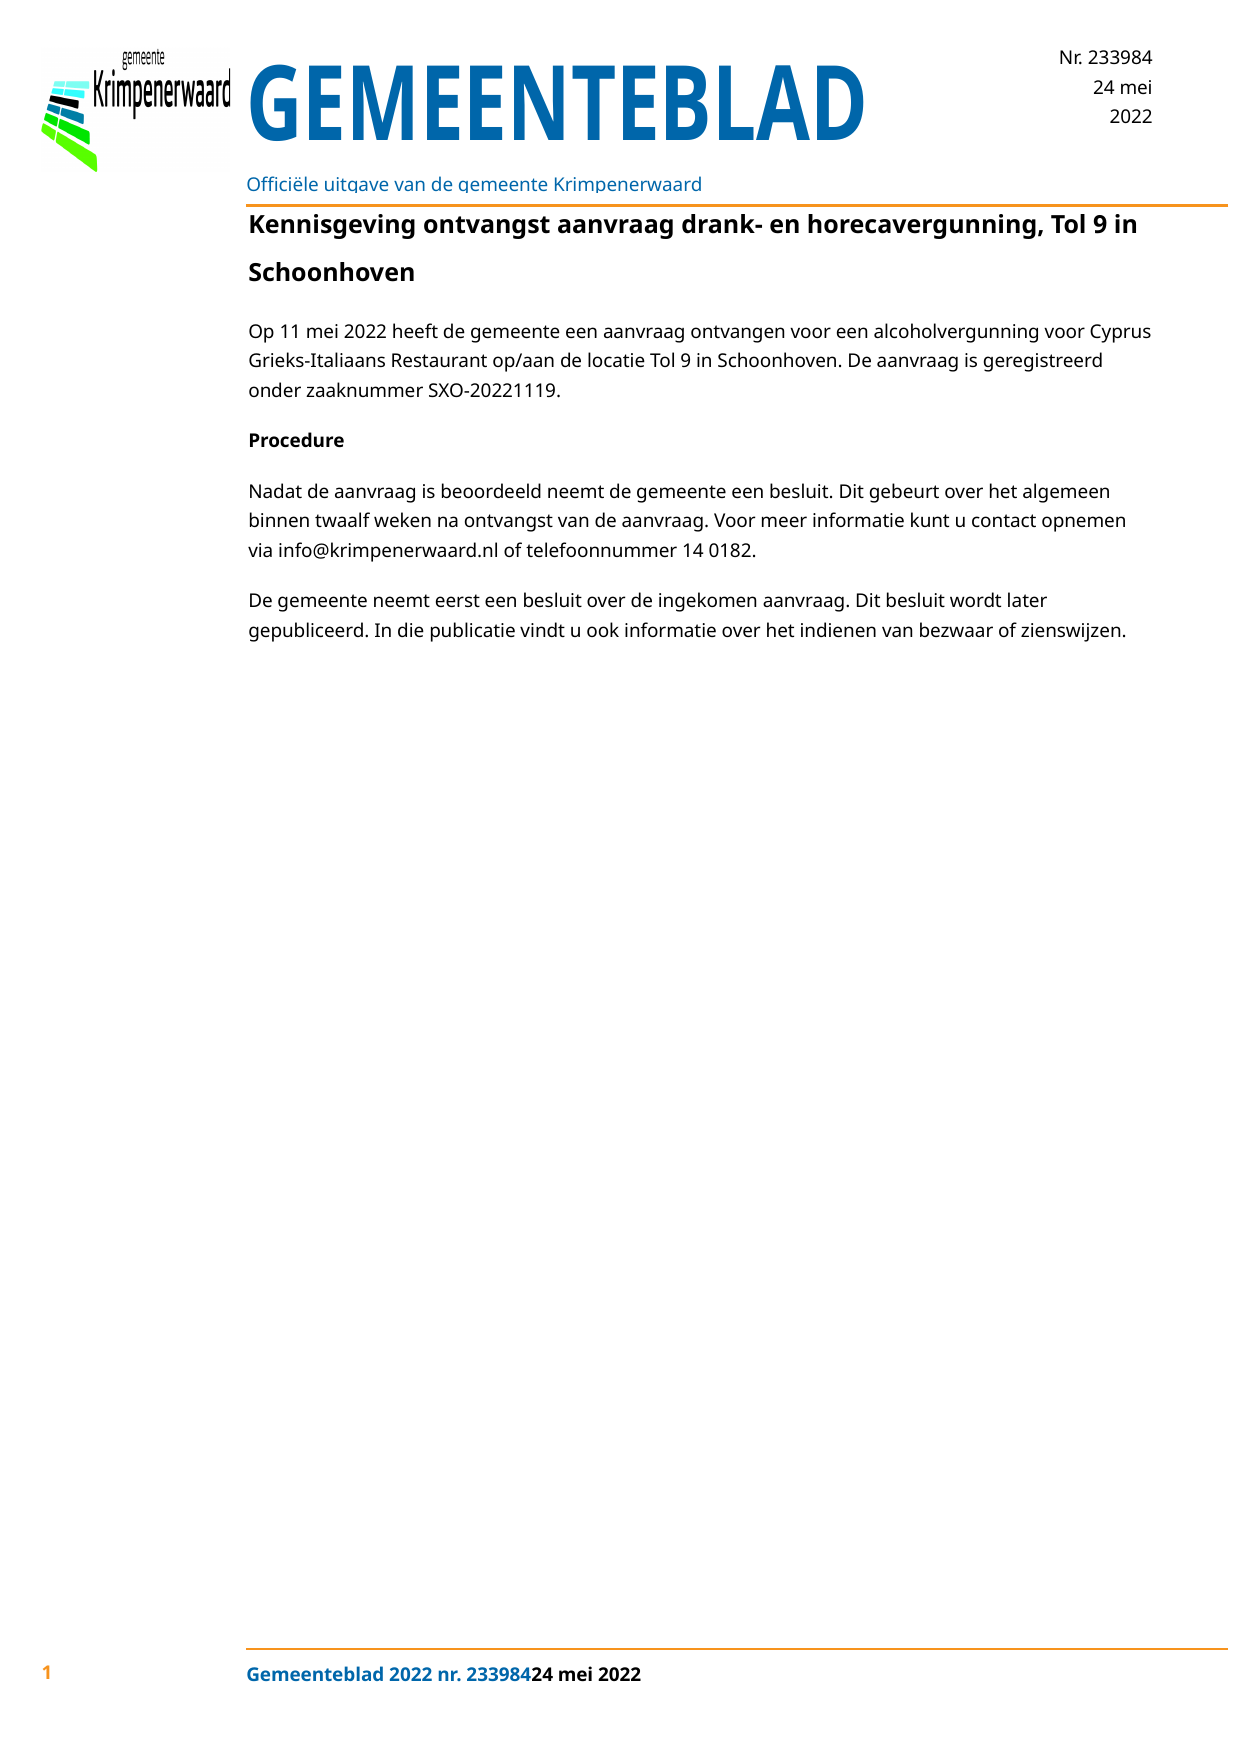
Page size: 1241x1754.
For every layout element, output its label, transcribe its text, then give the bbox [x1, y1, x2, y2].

text Procedure [248, 427, 1152, 453]
text De gemeente neemt eerst een besluit over de ingekomen aanvraag. Dit besluit wordt later gepubliceerd. In die publicatie vindt u ook informatie over het indienen van bezwaar of zienswijzen. [248, 587, 1152, 643]
picture [41, 47, 231, 172]
text Kennisgeving ontvangst aanvraag drank- en horecavergunning, Tol 9 in Schoonhoven [248, 207, 1152, 288]
text Nadat de aanvraag is beoordeeld neemt de gemeente een besluit. Dit gebeurt over het algemeen binnen twaalf weken na ontvangst van de aanvraag. Voor meer informatie kunt u contact opnemen via info@krimpenerwaard.nl of telefoonnummer 14 0182. [248, 478, 1152, 563]
text Op 11 mei 2022 heeft de gemeente een aanvraag ontvangen voor een alcoholvergunning voor Cyprus Grieks-Italiaans Restaurant op/aan de locatie Tol 9 in Schoonhoven. De aanvraag is geregistreerd onder zaaknummer SXO-20221119. [248, 318, 1152, 403]
